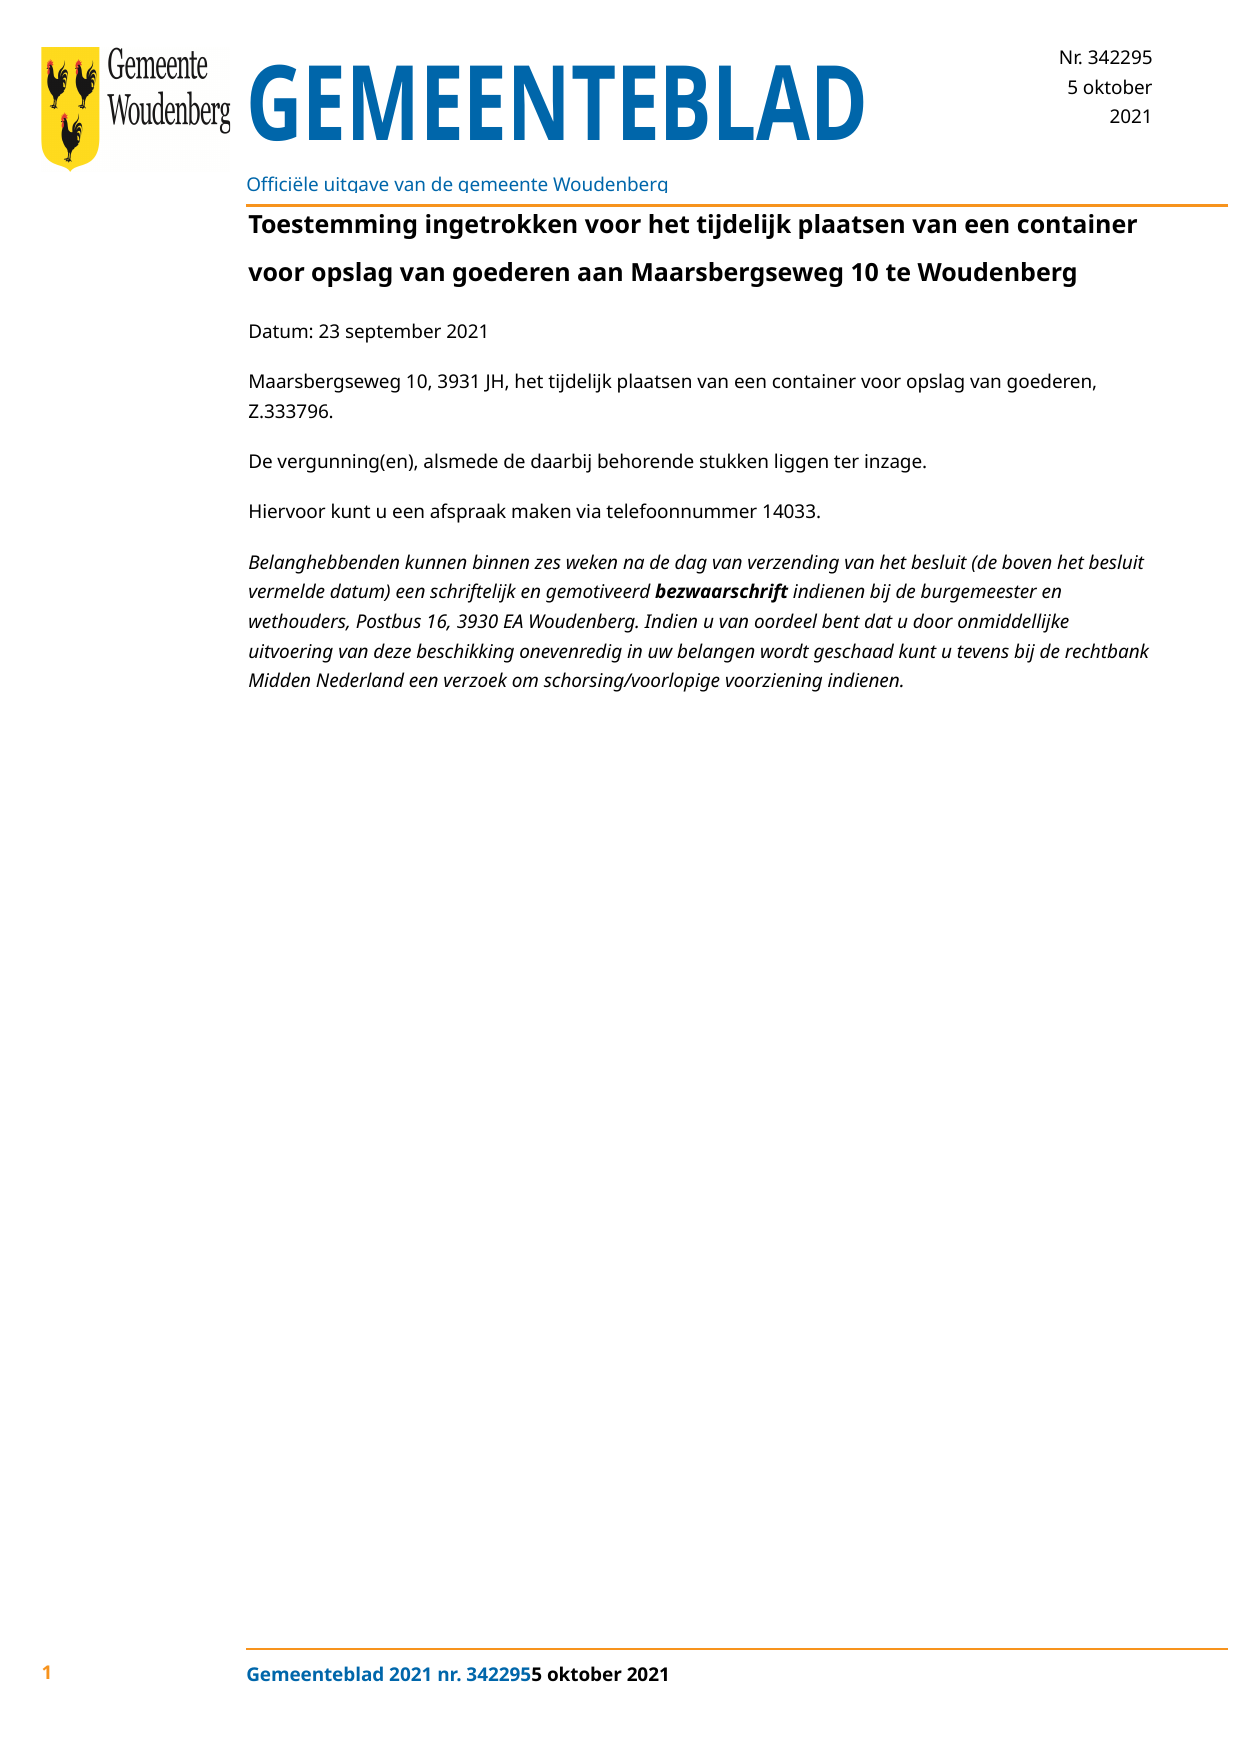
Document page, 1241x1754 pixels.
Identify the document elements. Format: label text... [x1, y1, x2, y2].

text Maarsbergseweg 10, 3931 JH, het tijdelijk plaatsen van een container voor opslag van goederen, Z.333796. [248, 368, 1152, 424]
picture [41, 47, 231, 172]
text De vergunning(en), alsmede de daarbij behorende stukken liggen ter inzage. [248, 448, 1152, 474]
text Belanghebbenden kunnen binnen zes weken na de dag van verzending van het besluit (de boven het besluit vermelde datum) een schriftelijk en gemotiveerd bezwaarschrift indienen bij de burgemeester en wethouders, Postbus 16, 3930 EA Woudenberg. Indien u van oordeel bent dat u door onmiddellijke uitvoering van deze beschikking onevenredig in uw belangen wordt geschaad kunt u tevens bij de rechtbank Midden Nederland een verzoek om schorsing/voorlopige voorziening indienen. [248, 549, 1152, 693]
text Hiervoor kunt u een afspraak maken via telefoonnummer 14033. [248, 499, 1152, 524]
text Datum: 23 september 2021 [248, 318, 1152, 344]
text Toestemming ingetrokken voor het tijdelijk plaatsen van een container voor opslag van goederen aan Maarsbergseweg 10 te Woudenberg [248, 207, 1152, 288]
